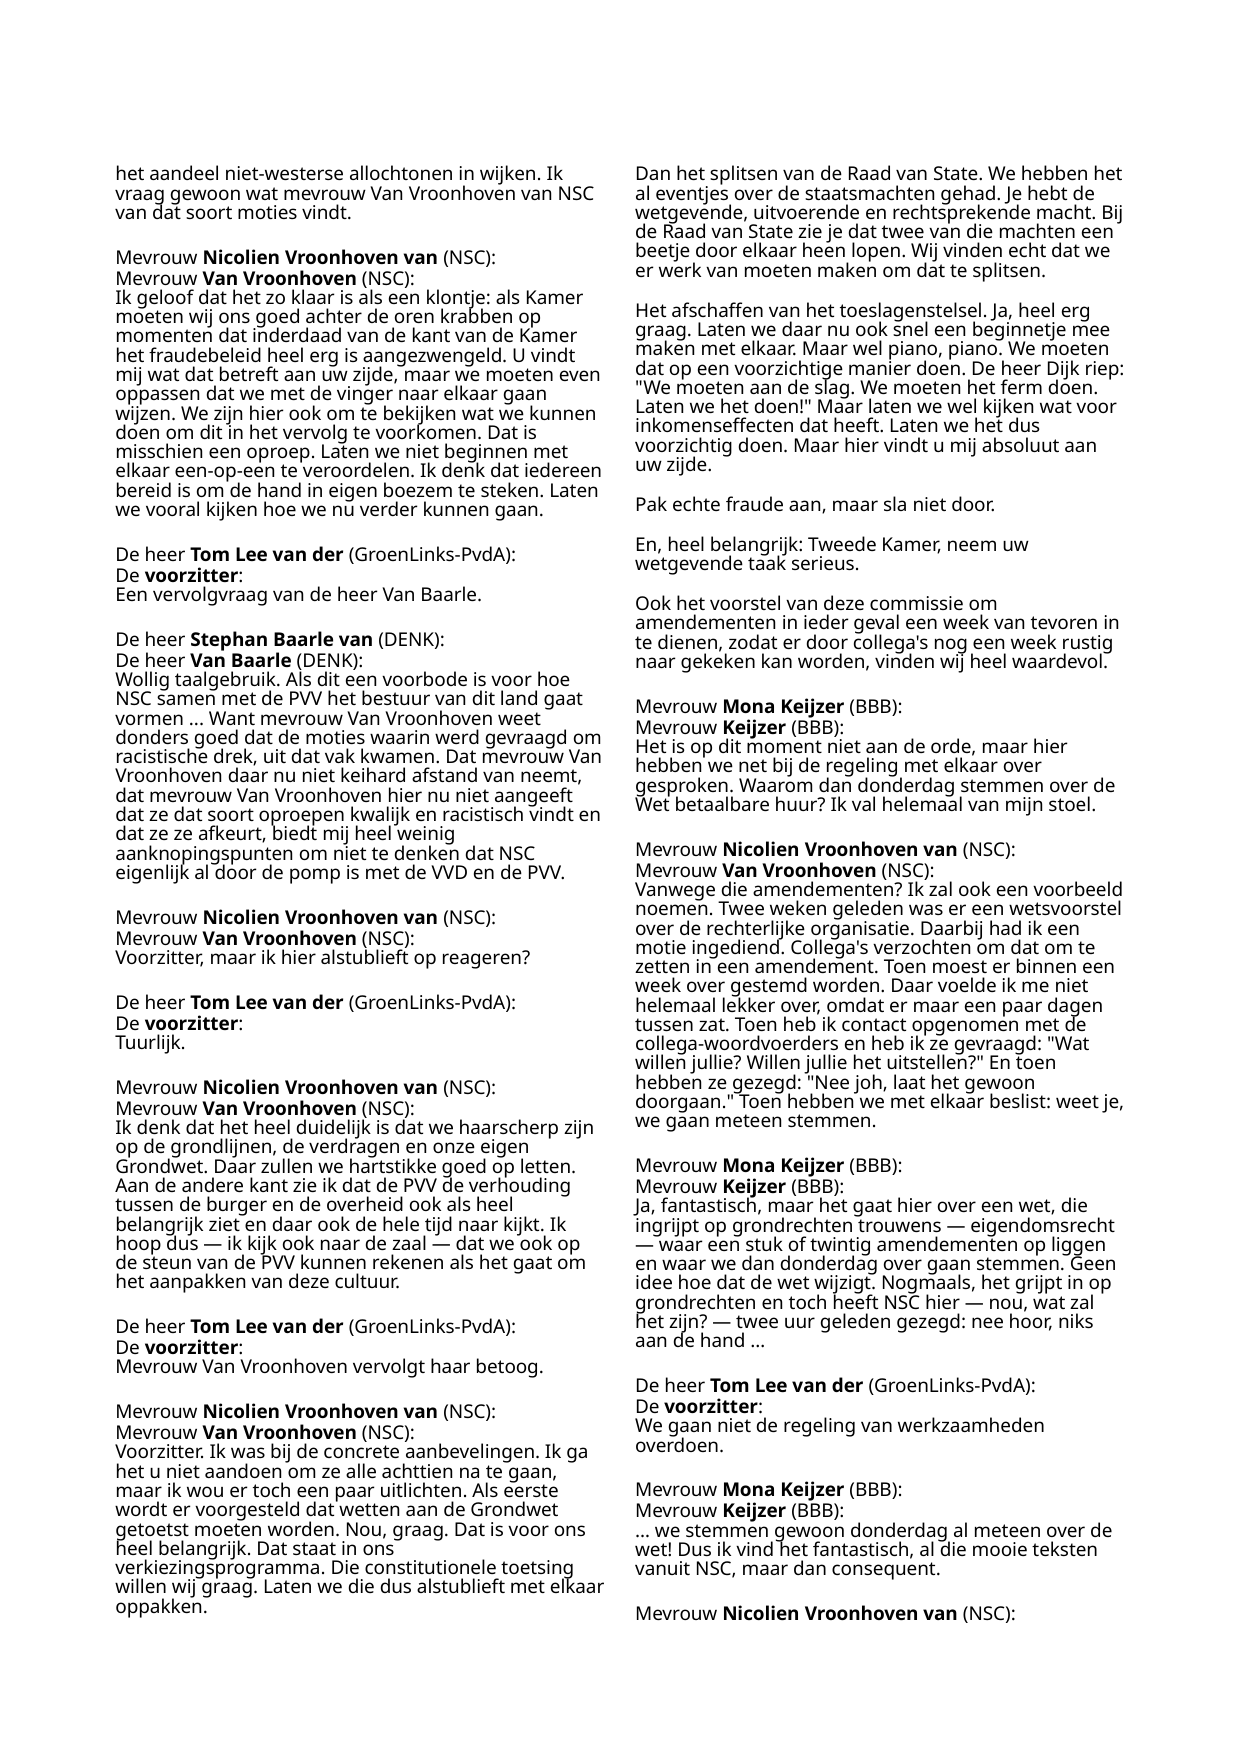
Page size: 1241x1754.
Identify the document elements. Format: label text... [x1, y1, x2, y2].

text Mevrouw Van Vroonhoven vervolgt haar betoog. [115, 1358, 605, 1378]
text Ik denk dat het heel duidelijk is dat we haarscherp zijn op de grondlijnen, de verdragen en onze eigen Grondwet. Daar zullen we hartstikke goed op letten. Aan de andere kant zie ik dat de PVV de verhouding tussen de burger en de overheid ook als heel belangrijk ziet en daar ook de hele tijd naar kijkt. Ik hoop dus — ik kijk ook naar de zaal — dat we ook op de steun van de PVV kunnen rekenen als het gaat om het aanpakken van deze cultuur. [115, 1119, 605, 1293]
text Wollig taalgebruik. Als dit een voorbode is voor hoe NSC samen met de PVV het bestuur van dit land gaat vormen ... Want mevrouw Van Vroonhoven weet donders goed dat de moties waarin werd gevraagd om racistische drek, uit dat vak kwamen. Dat mevrouw Van Vroonhoven daar nu niet keihard afstand van neemt, dat mevrouw Van Vroonhoven hier nu niet aangeeft dat ze dat soort oproepen kwalijk en racistisch vindt en dat ze ze afkeurt, biedt mij heel weinig aanknopingspunten om niet te denken dat NSC eigenlijk al door de pomp is met de VVD en de PVV. [115, 671, 605, 883]
text het aandeel niet-westerse allochtonen in wijken. Ik vraag gewoon wat mevrouw Van Vroonhoven van NSC van dat soort moties vindt. [115, 165, 605, 223]
text De voorzitter: [115, 1015, 605, 1034]
text De heer Tom Lee van der (GroenLinks-PvdA): [115, 989, 605, 1015]
text Mevrouw Nicolien Vroonhoven van (NSC): [635, 1600, 1125, 1626]
text De heer Tom Lee van der (GroenLinks-PvdA): [635, 1372, 1125, 1398]
text … we stemmen gewoon donderdag al meteen over de wet! Dus ik vind het fantastisch, al die mooie teksten vanuit NSC, maar dan consequent. [635, 1522, 1125, 1579]
text Een vervolgvraag van de heer Van Baarle. [115, 586, 605, 605]
text Mevrouw Van Vroonhoven (NSC): [635, 862, 1125, 881]
text Mevrouw Nicolien Vroonhoven van (NSC): [115, 1074, 605, 1100]
text De heer Tom Lee van der (GroenLinks-PvdA): [115, 1313, 605, 1339]
text Pak echte fraude aan, maar sla niet door. [635, 496, 1125, 515]
text Ja, fantastisch, maar het gaat hier over een wet, die ingrijpt op grondrechten trouwens — eigendomsrecht — waar een stuk of twintig amendementen op liggen en waar we dan donderdag over gaan stemmen. Geen idee hoe dat de wet wijzigt. Nogmaals, het grijpt in op grondrechten en toch heeft NSC hier — nou, wat zal het zijn? — twee uur geleden gezegd: nee hoor, niks aan de hand … [635, 1197, 1125, 1351]
text Tuurlijk. [115, 1034, 605, 1053]
text Vanwege die amendementen? Ik zal ook een voorbeeld noemen. Twee weken geleden was er een wetsvoorstel over de rechterlijke organisatie. Daarbij had ik een motie ingediend. Collega's verzochten om dat om te zetten in een amendement. Toen moest er binnen een week over gestemd worden. Daar voelde ik me niet helemaal lekker over, omdat er maar een paar dagen tussen zat. Toen heb ik contact opgenomen met de collega-woordvoerders en heb ik ze gevraagd: "Wat willen jullie? Willen jullie het uitstellen?" En toen hebben ze gezegd: "Nee joh, laat het gewoon doorgaan." Toen hebben we met elkaar beslist: weet je, we gaan meteen stemmen. [635, 881, 1125, 1131]
text Het is op dit moment niet aan de orde, maar hier hebben we net bij de regeling met elkaar over gesproken. Waarom dan donderdag stemmen over de Wet betaalbare huur? Ik val helemaal van mijn stoel. [635, 738, 1125, 815]
text Ik geloof dat het zo klaar is als een klontje: als Kamer moeten wij ons goed achter de oren krabben op momenten dat inderdaad van de kant van de Kamer het fraudebeleid heel erg is aangezwengeld. U vindt mij wat dat betreft aan uw zijde, maar we moeten even oppassen dat we met de vinger naar elkaar gaan wijzen. We zijn hier ook om te bekijken wat we kunnen doen om dit in het vervolg te voorkomen. Dat is misschien een oproep. Laten we niet beginnen met elkaar een-op-een te veroordelen. Ik denk dat iedereen bereid is om de hand in eigen boezem te steken. Laten we vooral kijken hoe we nu verder kunnen gaan. [115, 289, 605, 520]
text Mevrouw Nicolien Vroonhoven van (NSC): [115, 904, 605, 930]
text De voorzitter: [115, 567, 605, 586]
text Voorzitter. Ik was bij de concrete aanbevelingen. Ik ga het u niet aandoen om ze alle achttien na te gaan, maar ik wou er toch een paar uitlichten. Als eerste wordt er voorgesteld dat wetten aan de Grondwet getoetst moeten worden. Nou, graag. Dat is voor ons heel belangrijk. Dat staat in ons verkiezingsprogramma. Die constitutionele toetsing willen wij graag. Laten we die dus alstublieft met elkaar oppakken. [115, 1443, 605, 1617]
text Mevrouw Nicolien Vroonhoven van (NSC): [115, 244, 605, 270]
text Mevrouw Mona Keijzer (BBB): [635, 1152, 1125, 1178]
text Dan het splitsen van de Raad van State. We hebben het al eventjes over de staatsmachten gehad. Je hebt de wetgevende, uitvoerende en rechtsprekende macht. Bij de Raad van State zie je dat twee van die machten een beetje door elkaar heen lopen. Wij vinden echt dat we er werk van moeten maken om dat te splitsen. [635, 165, 1125, 281]
text De voorzitter: [115, 1339, 605, 1358]
text Mevrouw Keijzer (BBB): [635, 1178, 1125, 1197]
text Mevrouw Mona Keijzer (BBB): [635, 693, 1125, 719]
text Mevrouw Keijzer (BBB): [635, 1502, 1125, 1522]
text Mevrouw Keijzer (BBB): [635, 719, 1125, 738]
text Mevrouw Van Vroonhoven (NSC): [115, 1424, 605, 1443]
text We gaan niet de regeling van werkzaamheden overdoen. [635, 1417, 1125, 1456]
text Het afschaffen van het toeslagenstelsel. Ja, heel erg graag. Laten we daar nu ook snel een beginnetje mee maken met elkaar. Maar wel piano, piano. We moeten dat op een voorzichtige manier doen. De heer Dijk riep: "We moeten aan de slag. We moeten het ferm doen. Laten we het doen!" Maar laten we wel kijken wat voor inkomenseffecten dat heeft. Laten we het dus voorzichtig doen. Maar hier vindt u mij absoluut aan uw zijde. [635, 302, 1125, 475]
text En, heel belangrijk: Tweede Kamer, neem uw wetgevende taak serieus. [635, 536, 1125, 574]
text De heer Van Baarle (DENK): [115, 652, 605, 671]
text Mevrouw Van Vroonhoven (NSC): [115, 270, 605, 289]
text Mevrouw Van Vroonhoven (NSC): [115, 1100, 605, 1119]
text Mevrouw Nicolien Vroonhoven van (NSC): [635, 836, 1125, 862]
text Mevrouw Van Vroonhoven (NSC): [115, 930, 605, 949]
text Mevrouw Mona Keijzer (BBB): [635, 1477, 1125, 1502]
text Voorzitter, maar ik hier alstublieft op reageren? [115, 949, 605, 968]
text De voorzitter: [635, 1398, 1125, 1417]
text De heer Stephan Baarle van (DENK): [115, 626, 605, 652]
text Mevrouw Nicolien Vroonhoven van (NSC): [115, 1398, 605, 1424]
text Ook het voorstel van deze commissie om amendementen in ieder geval een week van tevoren in te dienen, zodat er door collega's nog een week rustig naar gekeken kan worden, vinden wij heel waardevol. [635, 595, 1125, 672]
text De heer Tom Lee van der (GroenLinks-PvdA): [115, 541, 605, 567]
